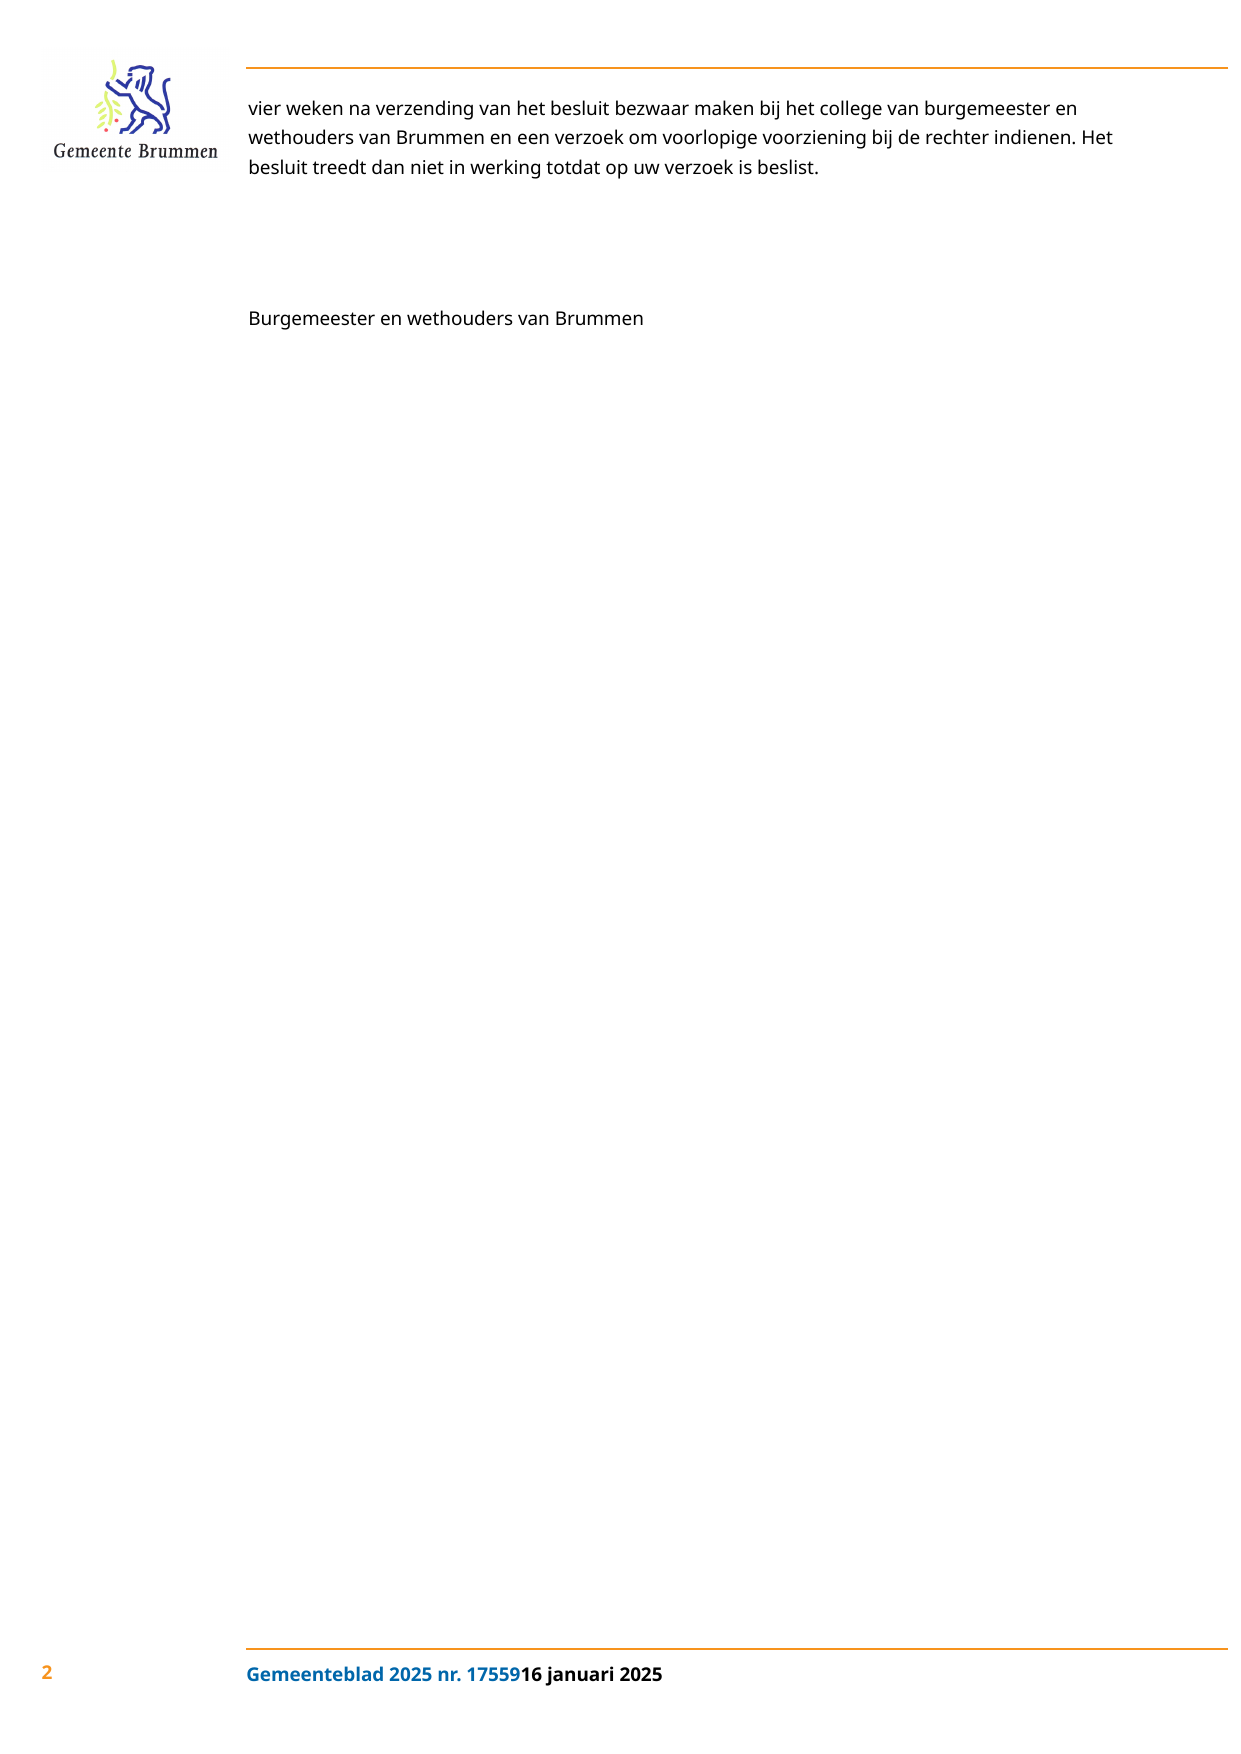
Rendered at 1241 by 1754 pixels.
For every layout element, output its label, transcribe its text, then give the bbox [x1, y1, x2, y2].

text Burgemeester en wethouders van Brummen [248, 305, 1152, 331]
text vier weken na verzending van het besluit bezwaar maken bij het college van burgemeester en wethouders van Brummen en een verzoek om voorlopige voorziening bij de rechter indienen. Het besluit treedt dan niet in werking totdat op uw verzoek is beslist. [248, 95, 1152, 180]
picture [41, 47, 231, 172]
